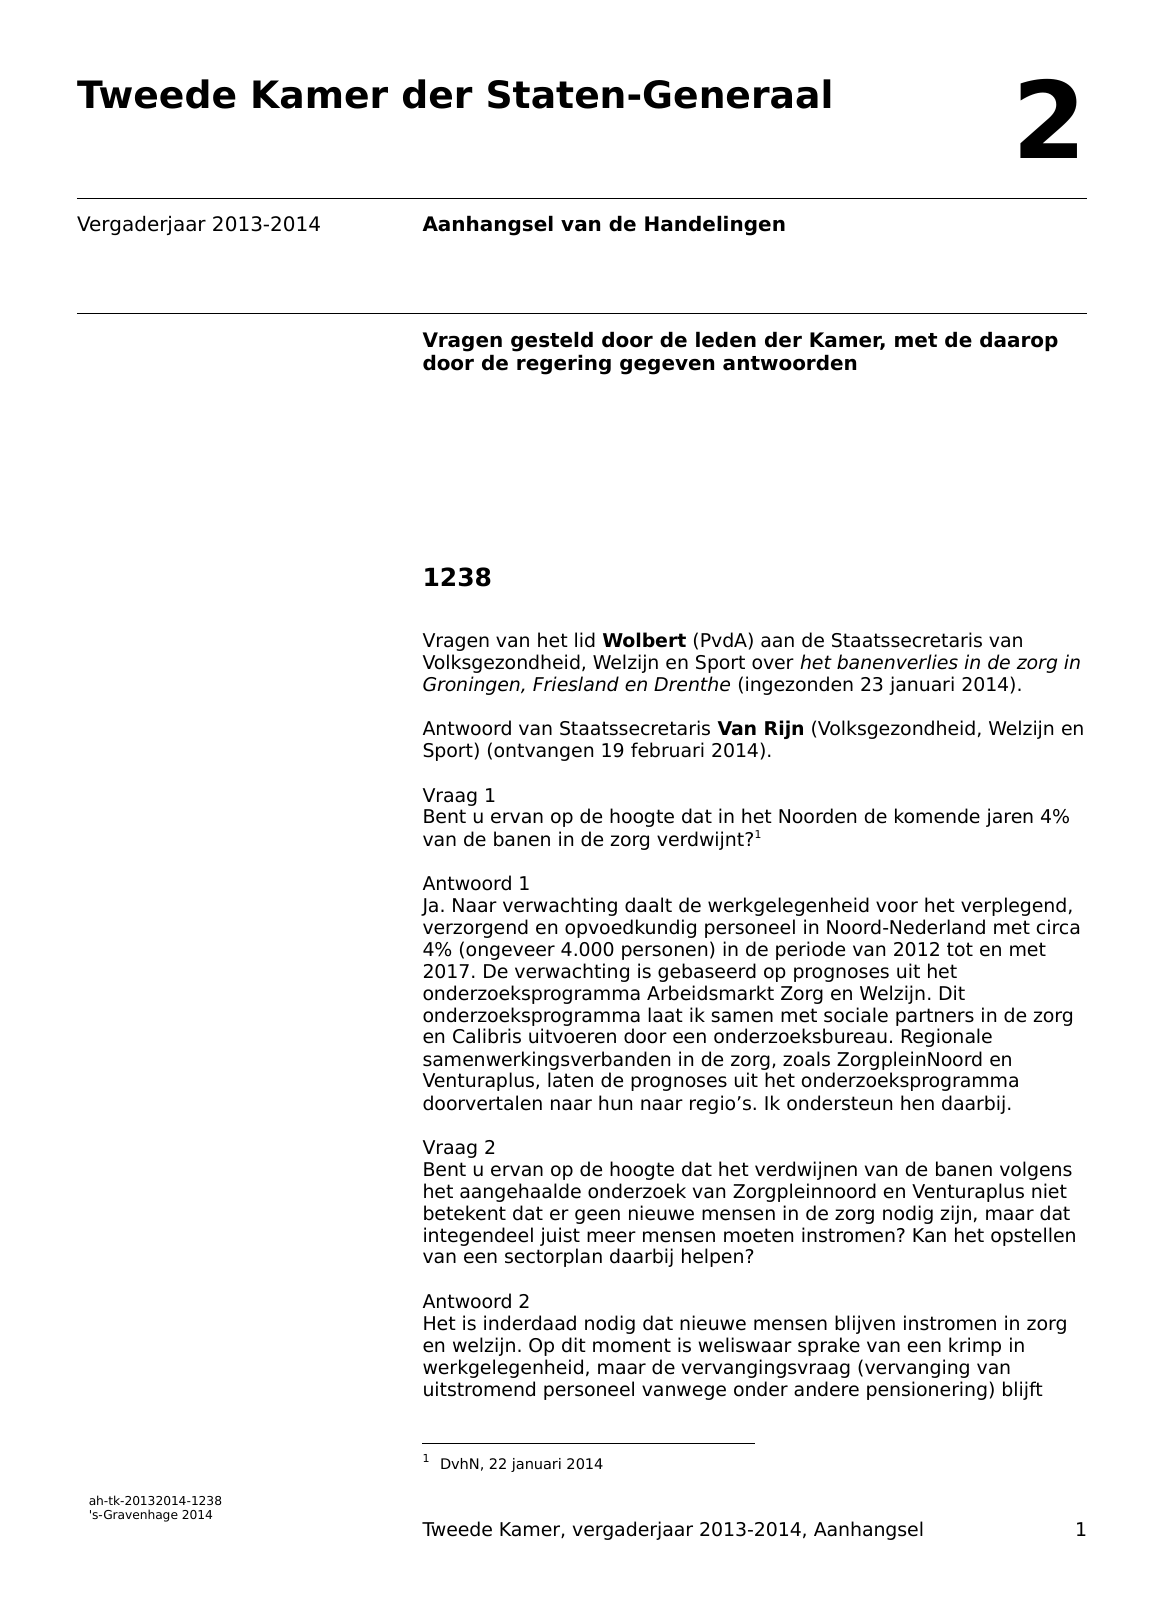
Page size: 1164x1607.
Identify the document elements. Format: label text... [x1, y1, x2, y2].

text 's-Gravenhage 2014 [88, 1508, 323, 1522]
text Vragen van het lid Wolbert (PvdA) aan de Staatssecretaris van Volksgezondheid, Welzijn en Sport over het banenverlies in de zorg in Groningen, Friesland en Drenthe (ingezonden 23 januari 2014). [422, 630, 1087, 696]
text Antwoord 1 [422, 873, 1087, 894]
table_cell Aanhangsel van de Handelingen [422, 199, 1087, 313]
text ah-tk-20132014-1238 [88, 1494, 323, 1508]
text Vraag 1 [422, 784, 1087, 806]
text 1238 [422, 563, 1087, 592]
text Antwoord 2 [422, 1291, 1087, 1313]
text Antwoord van Staatssecretaris Van Rijn (Volksgezondheid, Welzijn en Sport) (ontvangen 19 februari 2014). [422, 718, 1087, 762]
text Ja. Naar verwachting daalt de werkgelegenheid voor het verplegend, verzorgend en opvoedkundig personeel in Noord-Nederland met circa 4% (ongeveer 4.000 personen) in de periode van 2012 tot en met 2017. De verwachting is gebaseerd op prognoses uit het onderzoeksprogramma Arbeidsmarkt Zorg en Welzijn. Dit onderzoeksprogramma laat ik samen met sociale partners in de zorg en Calibris uitvoeren door een onderzoeksbureau. Regionale samenwerkingsverbanden in de zorg, zoals ZorgpleinNoord en Venturaplus, laten de prognoses uit het onderzoeksprogramma doorvertalen naar hun naar regio’s. Ik ondersteun hen daarbij. [422, 894, 1087, 1114]
text Bent u ervan op de hoogte dat in het Noorden de komende jaren 4% van de banen in de zorg verdwijnt? [422, 806, 1087, 850]
table_header Tweede Kamer der Staten-Generaal [77, 59, 886, 198]
table_header 2 [886, 59, 1087, 198]
table_cell [77, 314, 422, 375]
table_cell Vergaderjaar 2013-2014 [77, 199, 422, 313]
text Vraag 2 [422, 1137, 1087, 1158]
text DvhN, 22 januari 2014 [422, 1452, 1087, 1474]
text Het is inderdaad nodig dat nieuwe mensen blijven instromen in zorg en welzijn. Op dit moment is weliswaar sprake van een krimp in werkgelegenheid, maar de vervangingsvraag (vervanging van uitstromend personeel vanwege onder andere pensionering) blijft [422, 1313, 1087, 1401]
text Bent u ervan op de hoogte dat het verdwijnen van de banen volgens het aangehaalde onderzoek van Zorgpleinnoord en Venturaplus niet betekent dat er geen nieuwe mensen in de zorg nodig zijn, maar dat integendeel juist meer mensen moeten instromen? Kan het opstellen van een sectorplan daarbij helpen? [422, 1158, 1087, 1268]
table_cell Vragen gesteld door de leden der Kamer, met de daarop door de regering gegeven antwoorden [422, 314, 1087, 375]
